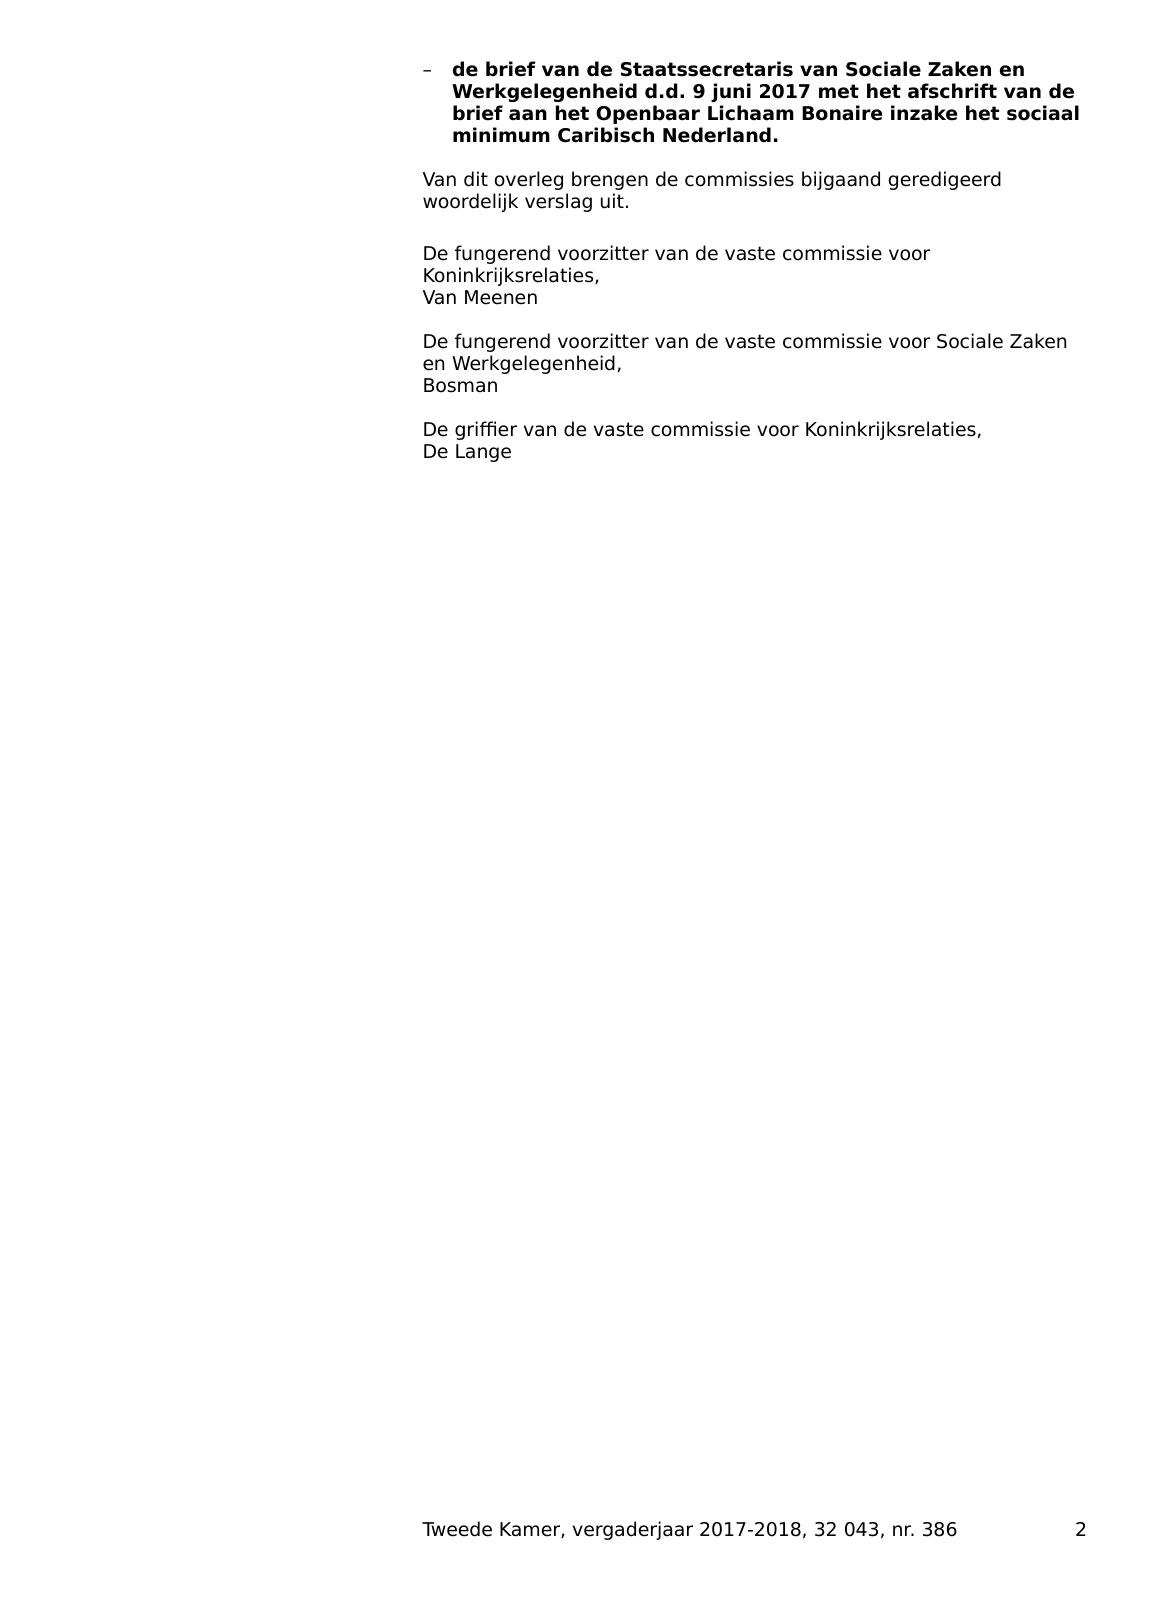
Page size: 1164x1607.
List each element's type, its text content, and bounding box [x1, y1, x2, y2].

text De griffier van de vaste commissie voor Koninkrijksrelaties, De Lange [422, 419, 1087, 463]
text De fungerend voorzitter van de vaste commissie voor Sociale Zaken en Werkgelegenheid, Bosman [422, 331, 1087, 397]
text – de brief van de Staatssecretaris van Sociale Zaken en Werkgelegenheid d.d. 9 juni 2017 met het afschrift van de brief aan het Openbaar Lichaam Bonaire inzake het sociaal minimum Caribisch Nederland. [422, 59, 1087, 147]
text Van dit overleg brengen de commissies bijgaand geredigeerd woordelijk verslag uit. [422, 169, 1087, 213]
text De fungerend voorzitter van de vaste commissie voor Koninkrijksrelaties, Van Meenen [422, 243, 1087, 309]
